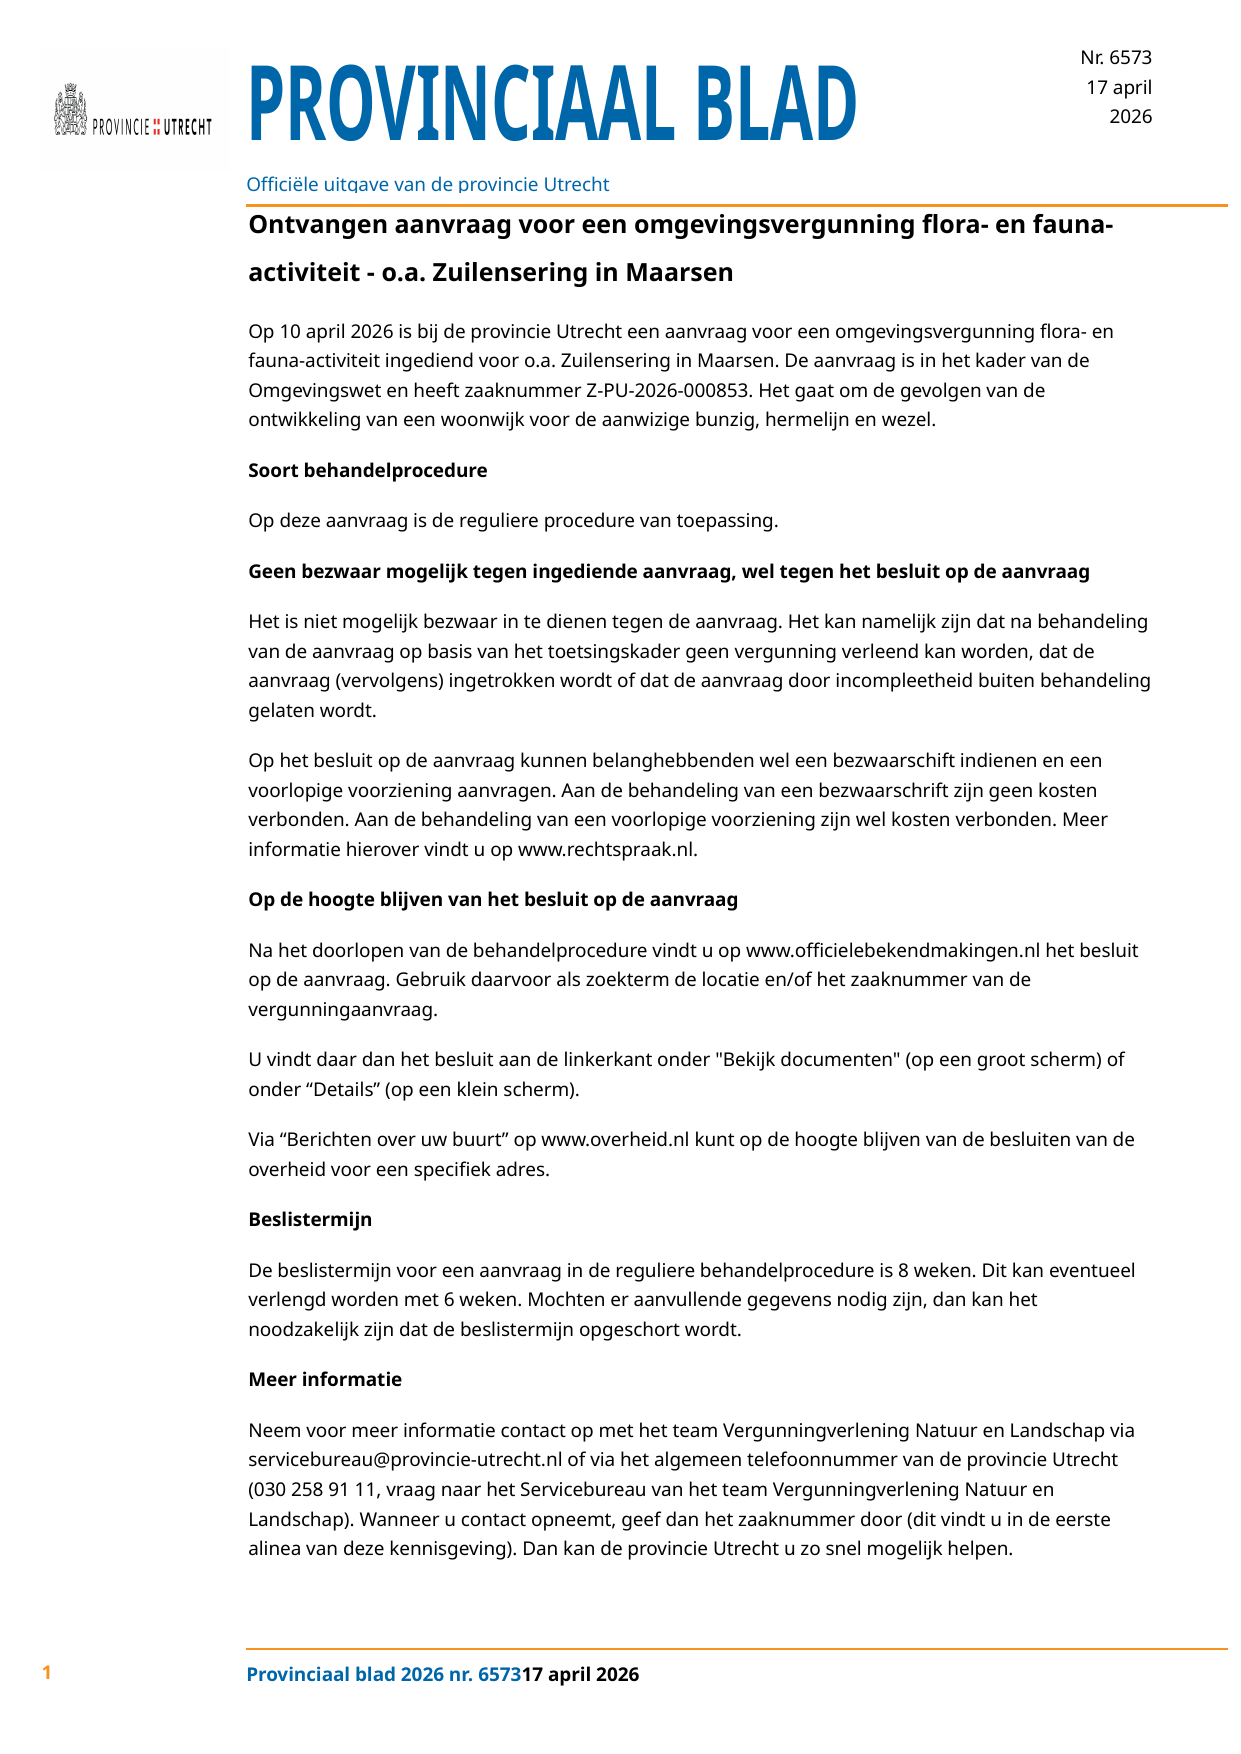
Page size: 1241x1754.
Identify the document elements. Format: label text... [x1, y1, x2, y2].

text Beslistermijn [248, 1207, 1152, 1232]
text Op deze aanvraag is de reguliere procedure van toepassing. [248, 507, 1152, 533]
text Op het besluit op de aanvraag kunnen belanghebbenden wel een bezwaarschift indienen en een voorlopige voorziening aanvragen. Aan de behandeling van een bezwaarschrift zijn geen kosten verbonden. Aan de behandeling van een voorlopige voorziening zijn wel kosten verbonden. Meer informatie hierover vindt u op www.rechtspraak.nl. [248, 747, 1152, 862]
text Op 10 april 2026 is bij de provincie Utrecht een aanvraag voor een omgevingsvergunning flora- en fauna-activiteit ingediend voor o.a. Zuilensering in Maarsen. De aanvraag is in het kader van de Omgevingswet en heeft zaaknummer Z-PU-2026-000853. Het gaat om de gevolgen van de ontwikkeling van een woonwijk voor de aanwizige bunzig, hermelijn en wezel. [248, 318, 1152, 432]
text Ontvangen aanvraag voor een omgevingsvergunning flora- en fauna-activiteit - o.a. Zuilensering in Maarsen [248, 207, 1152, 288]
text De beslistermijn voor een aanvraag in de reguliere behandelprocedure is 8 weken. Dit kan eventueel verlengd worden met 6 weken. Mochten er aanvullende gegevens nodig zijn, dan kan het noodzakelijk zijn dat de beslistermijn opgeschort wordt. [248, 1257, 1152, 1342]
text Soort behandelprocedure [248, 457, 1152, 483]
text Neem voor meer informatie contact op met het team Vergunningverlening Natuur en Landschap via servicebureau@provincie-utrecht.nl of via het algemeen telefoonnummer van de provincie Utrecht (030 258 91 11, vraag naar het Servicebureau van het team Vergunningverlening Natuur en Landschap). Wanneer u contact opneemt, geef dan het zaaknummer door (dit vindt u in de eerste alinea van deze kennisgeving). Dan kan de provincie Utrecht u zo snel mogelijk helpen. [248, 1417, 1152, 1561]
text Na het doorlopen van de behandelprocedure vindt u op www.officielebekendmakingen.nl het besluit op de aanvraag. Gebruik daarvoor als zoekterm de locatie en/of het zaaknummer van de vergunningaanvraag. [248, 937, 1152, 1022]
text Op de hoogte blijven van het besluit op de aanvraag [248, 887, 1152, 912]
text U vindt daar dan het besluit aan de linkerkant onder "Bekijk documenten" (op een groot scherm) of onder “Details” (op een klein scherm). [248, 1047, 1152, 1102]
text Via “Berichten over uw buurt” op www.overheid.nl kunt op de hoogte blijven van de besluiten van de overheid voor een specifiek adres. [248, 1127, 1152, 1182]
picture [41, 47, 231, 172]
text Meer informatie [248, 1367, 1152, 1392]
text Het is niet mogelijk bezwaar in te dienen tegen de aanvraag. Het kan namelijk zijn dat na behandeling van de aanvraag op basis van het toetsingskader geen vergunning verleend kan worden, dat de aanvraag (vervolgens) ingetrokken wordt of dat de aanvraag door incompleetheid buiten behandeling gelaten wordt. [248, 608, 1152, 723]
text Geen bezwaar mogelijk tegen ingediende aanvraag, wel tegen het besluit op de aanvraag [248, 558, 1152, 584]
